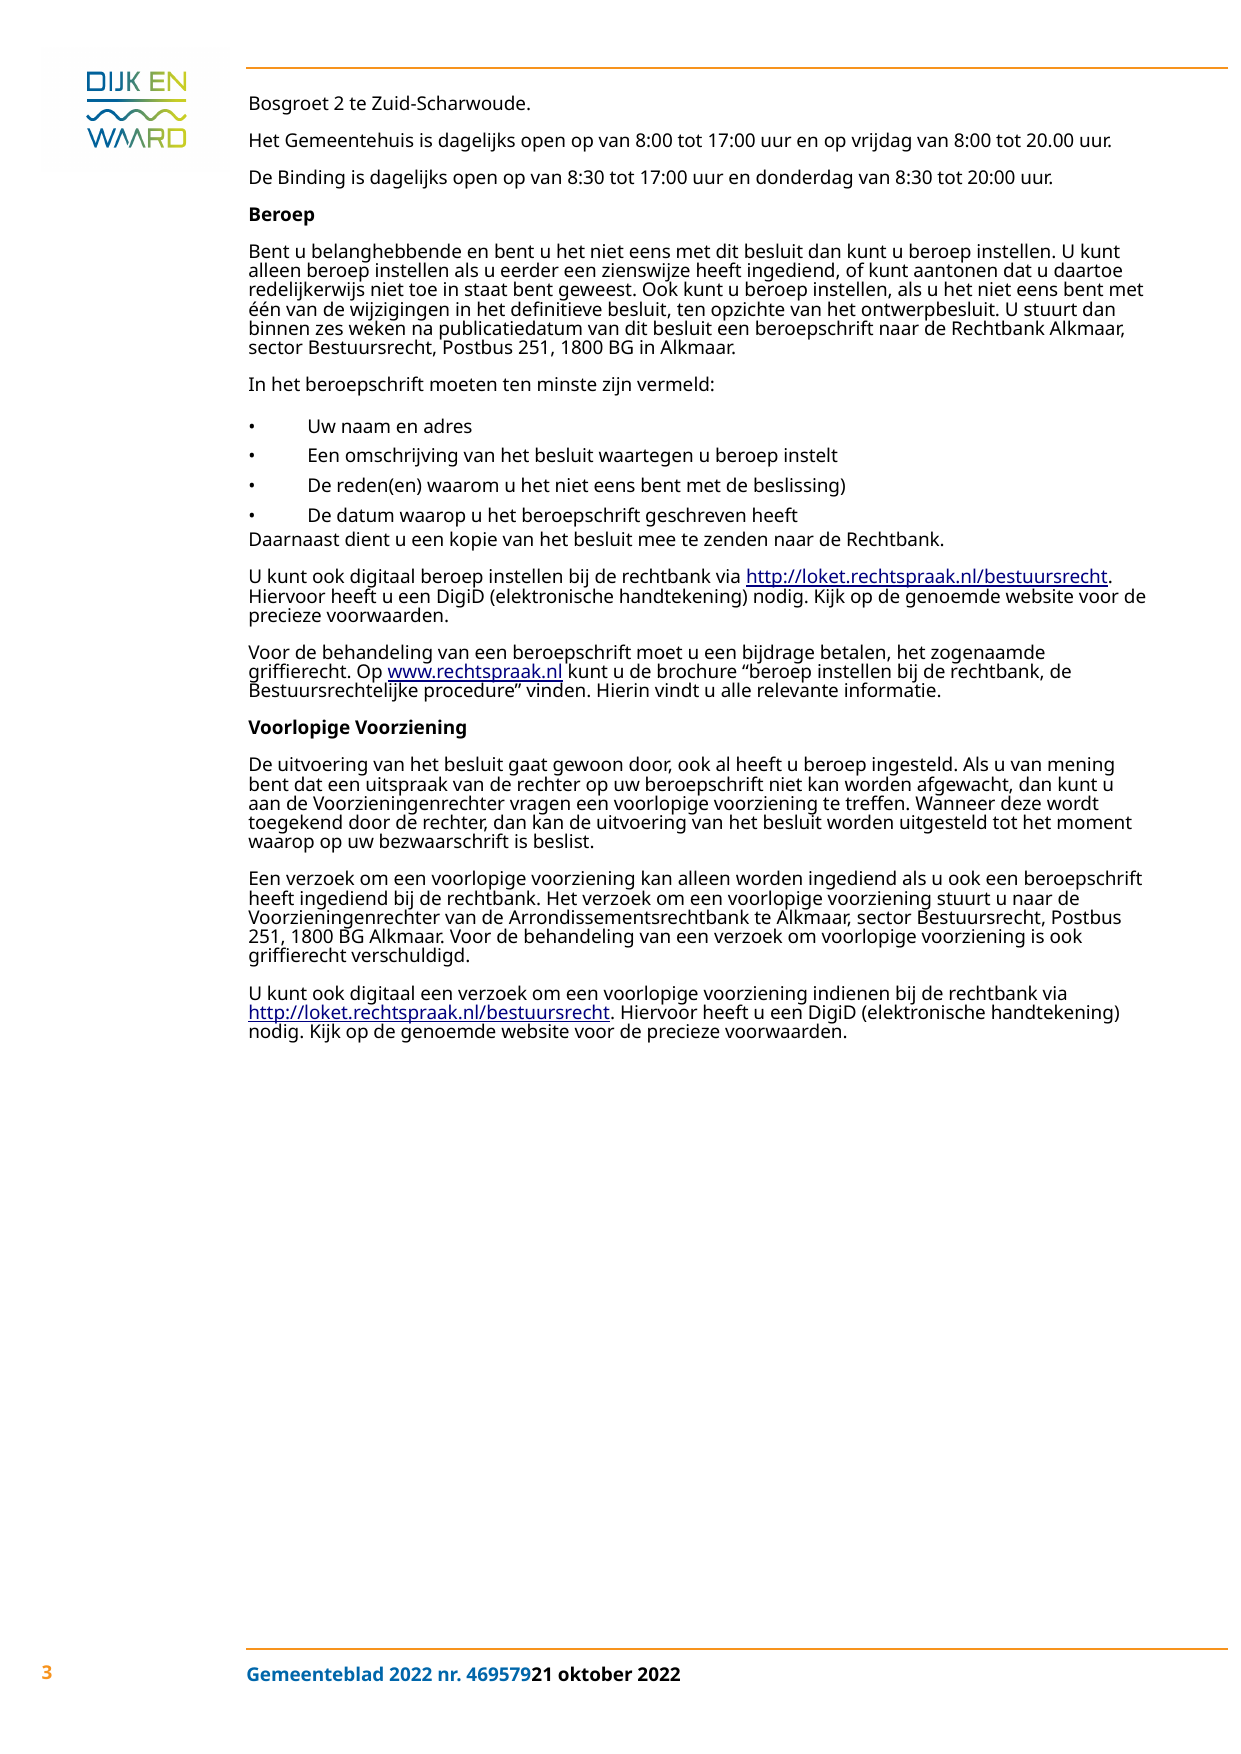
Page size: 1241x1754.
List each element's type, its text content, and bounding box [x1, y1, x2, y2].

text Beroep [248, 206, 1152, 225]
text Het Gemeentehuis is dagelijks open op van 8:00 tot 17:00 uur en op vrijdag van 8:00 tot 20.00 uur. [248, 132, 1152, 151]
list De datum waarop u het beroepschrift geschreven heeft [248, 502, 1152, 527]
text Bosgroet 2 te Zuid-Scharwoude. [248, 95, 1152, 114]
list Een omschrijving van het besluit waartegen u beroep instelt [248, 443, 1152, 468]
text In het beroepschrift moeten ten minste zijn vermeld: [248, 376, 1152, 395]
text Een verzoek om een voorlopige voorziening kan alleen worden ingediend als u ook een beroepschrift heeft ingediend bij de rechtbank. Het verzoek om een voorlopige voorziening stuurt u naar de Voorzieningenrechter van de Arrondissementsrechtbank te Alkmaar, sector Bestuursrecht, Postbus 251, 1800 BG Alkmaar. Voor de behandeling van een verzoek om voorlopige voorziening is ook griffierecht verschuldigd. [248, 870, 1152, 967]
list Uw naam en adres [248, 413, 1152, 439]
text Voor de behandeling van een beroepschrift moet u een bijdrage betalen, het zogenaamde griffierecht. Op www.rechtspraak.nl kunt u de brochure “beroep instellen bij de rechtbank, de Bestuursrechtelijke procedure” vinden. Hierin vindt u alle relevante informatie. [248, 644, 1152, 702]
text U kunt ook digitaal beroep instellen bij de rechtbank via http://loket.rechtspraak.nl/bestuursrecht. Hiervoor heeft u een DigiD (elektronische handtekening) nodig. Kijk op de genoemde website voor de precieze voorwaarden. [248, 568, 1152, 626]
text Daarnaast dient u een kopie van het besluit mee te zenden naar de Rechtbank. [248, 531, 1152, 551]
text De Binding is dagelijks open op van 8:30 tot 17:00 uur en donderdag van 8:30 tot 20:00 uur. [248, 169, 1152, 188]
picture [41, 47, 231, 172]
text Bent u belanghebbende en bent u het niet eens met dit besluit dan kunt u beroep instellen. U kunt alleen beroep instellen als u eerder een zienswijze heeft ingediend, of kunt aantonen dat u daartoe redelijkerwijs niet toe in staat bent geweest. Ook kunt u beroep instellen, als u het niet eens bent met één van de wijzigingen in het definitieve besluit, ten opzichte van het ontwerpbesluit. U stuurt dan binnen zes weken na publicatiedatum van dit besluit een beroepschrift naar de Rechtbank Alkmaar, sector Bestuursrecht, Postbus 251, 1800 BG in Alkmaar. [248, 243, 1152, 358]
text U kunt ook digitaal een verzoek om een voorlopige voorziening indienen bij de rechtbank via http://loket.rechtspraak.nl/bestuursrecht. Hiervoor heeft u een DigiD (elektronische handtekening) nodig. Kijk op de genoemde website voor de precieze voorwaarden. [248, 984, 1152, 1042]
list De reden(en) waarom u het niet eens bent met de beslissing) [248, 472, 1152, 498]
text De uitvoering van het besluit gaat gewoon door, ook al heeft u beroep ingesteld. Als u van mening bent dat een uitspraak van de rechter op uw beroepschrift niet kan worden afgewacht, dan kunt u aan de Voorzieningenrechter vragen een voorlopige voorziening te treffen. Wanneer deze wordt toegekend door de rechter, dan kan de uitvoering van het besluit worden uitgesteld tot het moment waarop op uw bezwaarschrift is beslist. [248, 756, 1152, 853]
text Voorlopige Voorziening [248, 719, 1152, 739]
